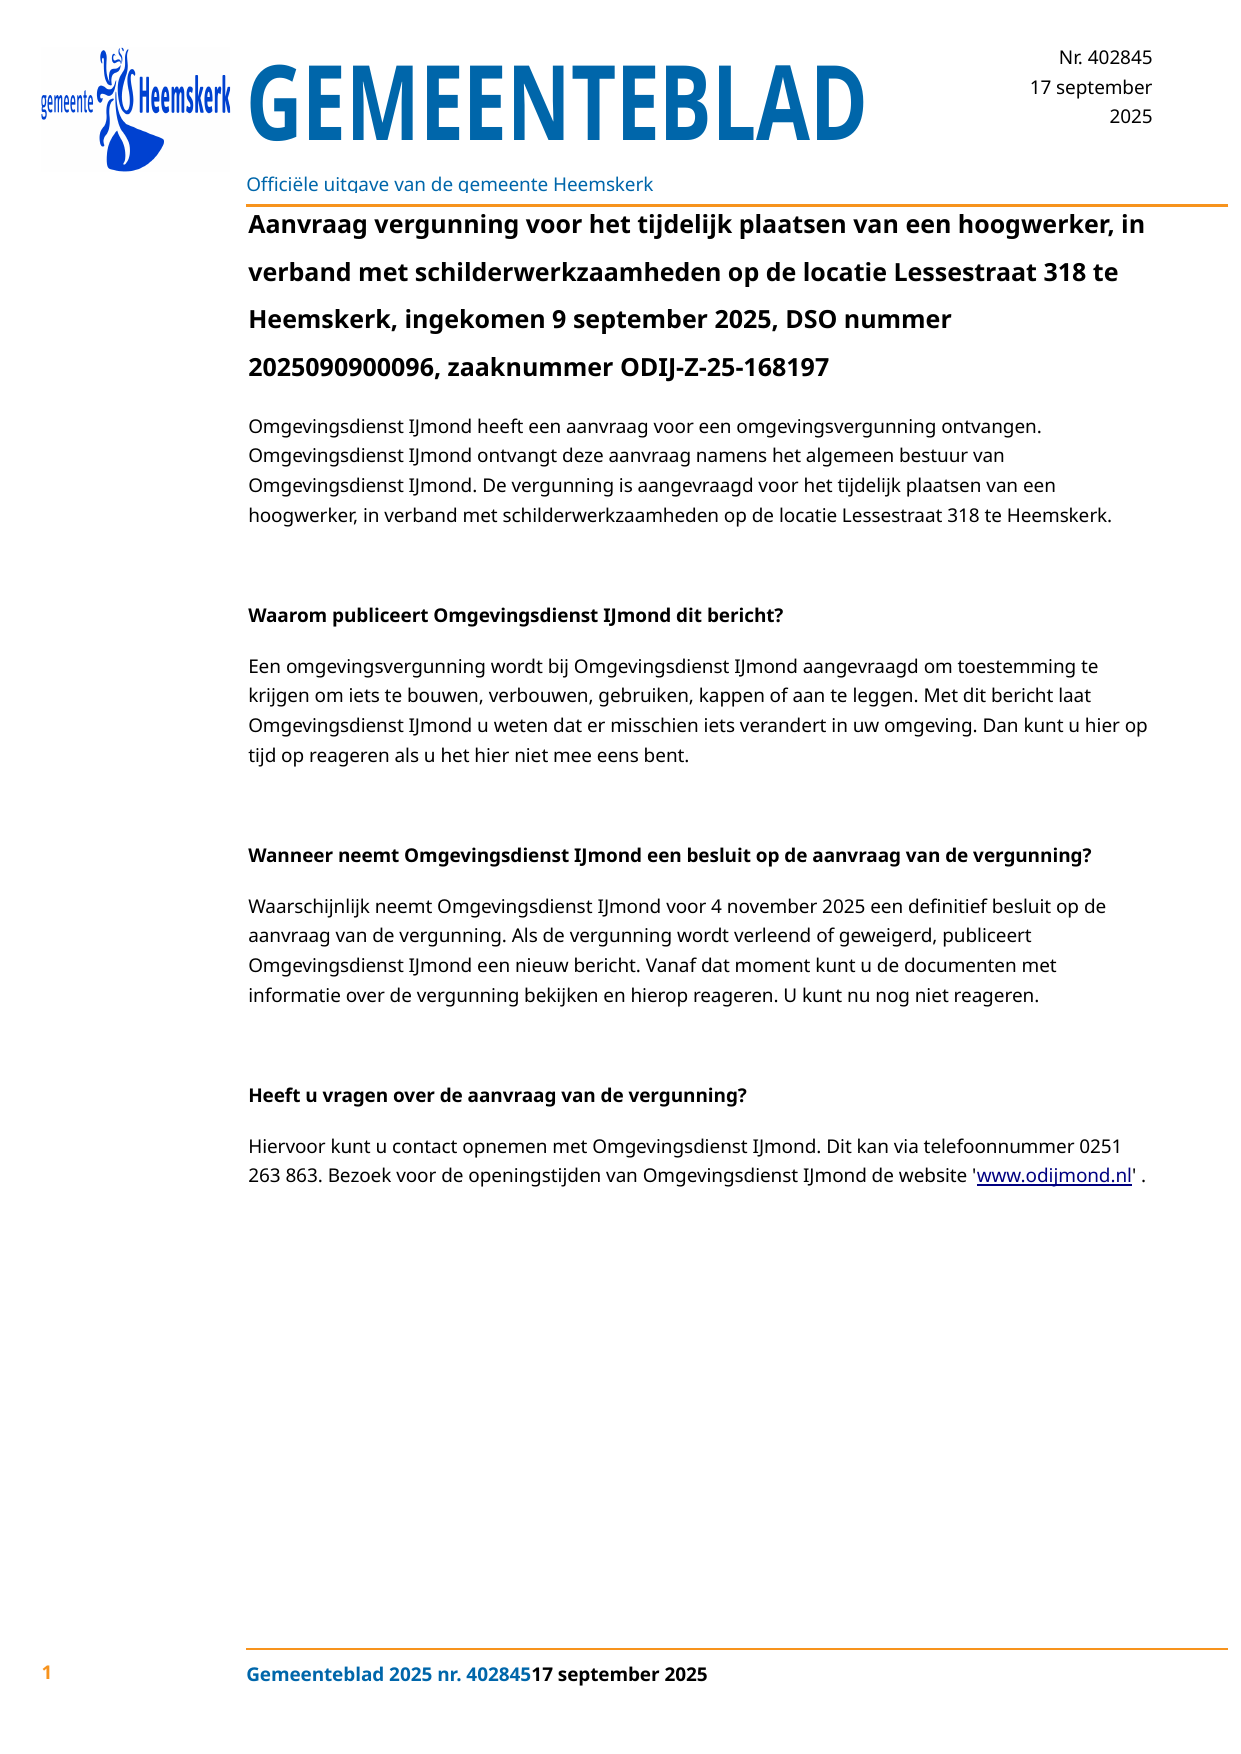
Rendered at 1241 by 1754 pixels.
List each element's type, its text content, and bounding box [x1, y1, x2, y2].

text Een omgevingsvergunning wordt bij Omgevingsdienst IJmond aangevraagd om toestemming te krijgen om iets te bouwen, verbouwen, gebruiken, kappen of aan te leggen. Met dit bericht laat Omgevingsdienst IJmond u weten dat er misschien iets verandert in uw omgeving. Dan kunt u hier op tijd op reageren als u het hier niet mee eens bent. [248, 653, 1152, 768]
text Waarschijnlijk neemt Omgevingsdienst IJmond voor 4 november 2025 een definitief besluit op de aanvraag van de vergunning. Als de vergunning wordt verleend of geweigerd, publiceert Omgevingsdienst IJmond een nieuw bericht. Vanaf dat moment kunt u de documenten met informatie over de vergunning bekijken en hierop reageren. U kunt nu nog niet reageren. [248, 893, 1152, 1008]
text Hiervoor kunt u contact opnemen met Omgevingsdienst IJmond. Dit kan via telefoonnummer 0251 263 863. Bezoek voor de openingstijden van Omgevingsdienst IJmond de website 'www.odijmond.nl' . [248, 1133, 1152, 1188]
picture [41, 47, 231, 172]
text Aanvraag vergunning voor het tijdelijk plaatsen van een hoogwerker, in verband met schilderwerkzaamheden op de locatie Lessestraat 318 te Heemskerk, ingekomen 9 september 2025, DSO nummer 2025090900096, zaaknummer ODIJ-Z-25-168197 [248, 207, 1152, 384]
text Wanneer neemt Omgevingsdienst IJmond een besluit op de aanvraag van de vergunning? [248, 843, 1152, 868]
text Omgevingsdienst IJmond heeft een aanvraag voor een omgevingsvergunning ontvangen. Omgevingsdienst IJmond ontvangt deze aanvraag namens het algemeen bestuur van Omgevingsdienst IJmond. De vergunning is aangevraagd voor het tijdelijk plaatsen van een hoogwerker, in verband met schilderwerkzaamheden op de locatie Lessestraat 318 te Heemskerk. [248, 413, 1152, 528]
text Waarom publiceert Omgevingsdienst IJmond dit bericht? [248, 603, 1152, 628]
text Heeft u vragen over de aanvraag van de vergunning? [248, 1083, 1152, 1108]
